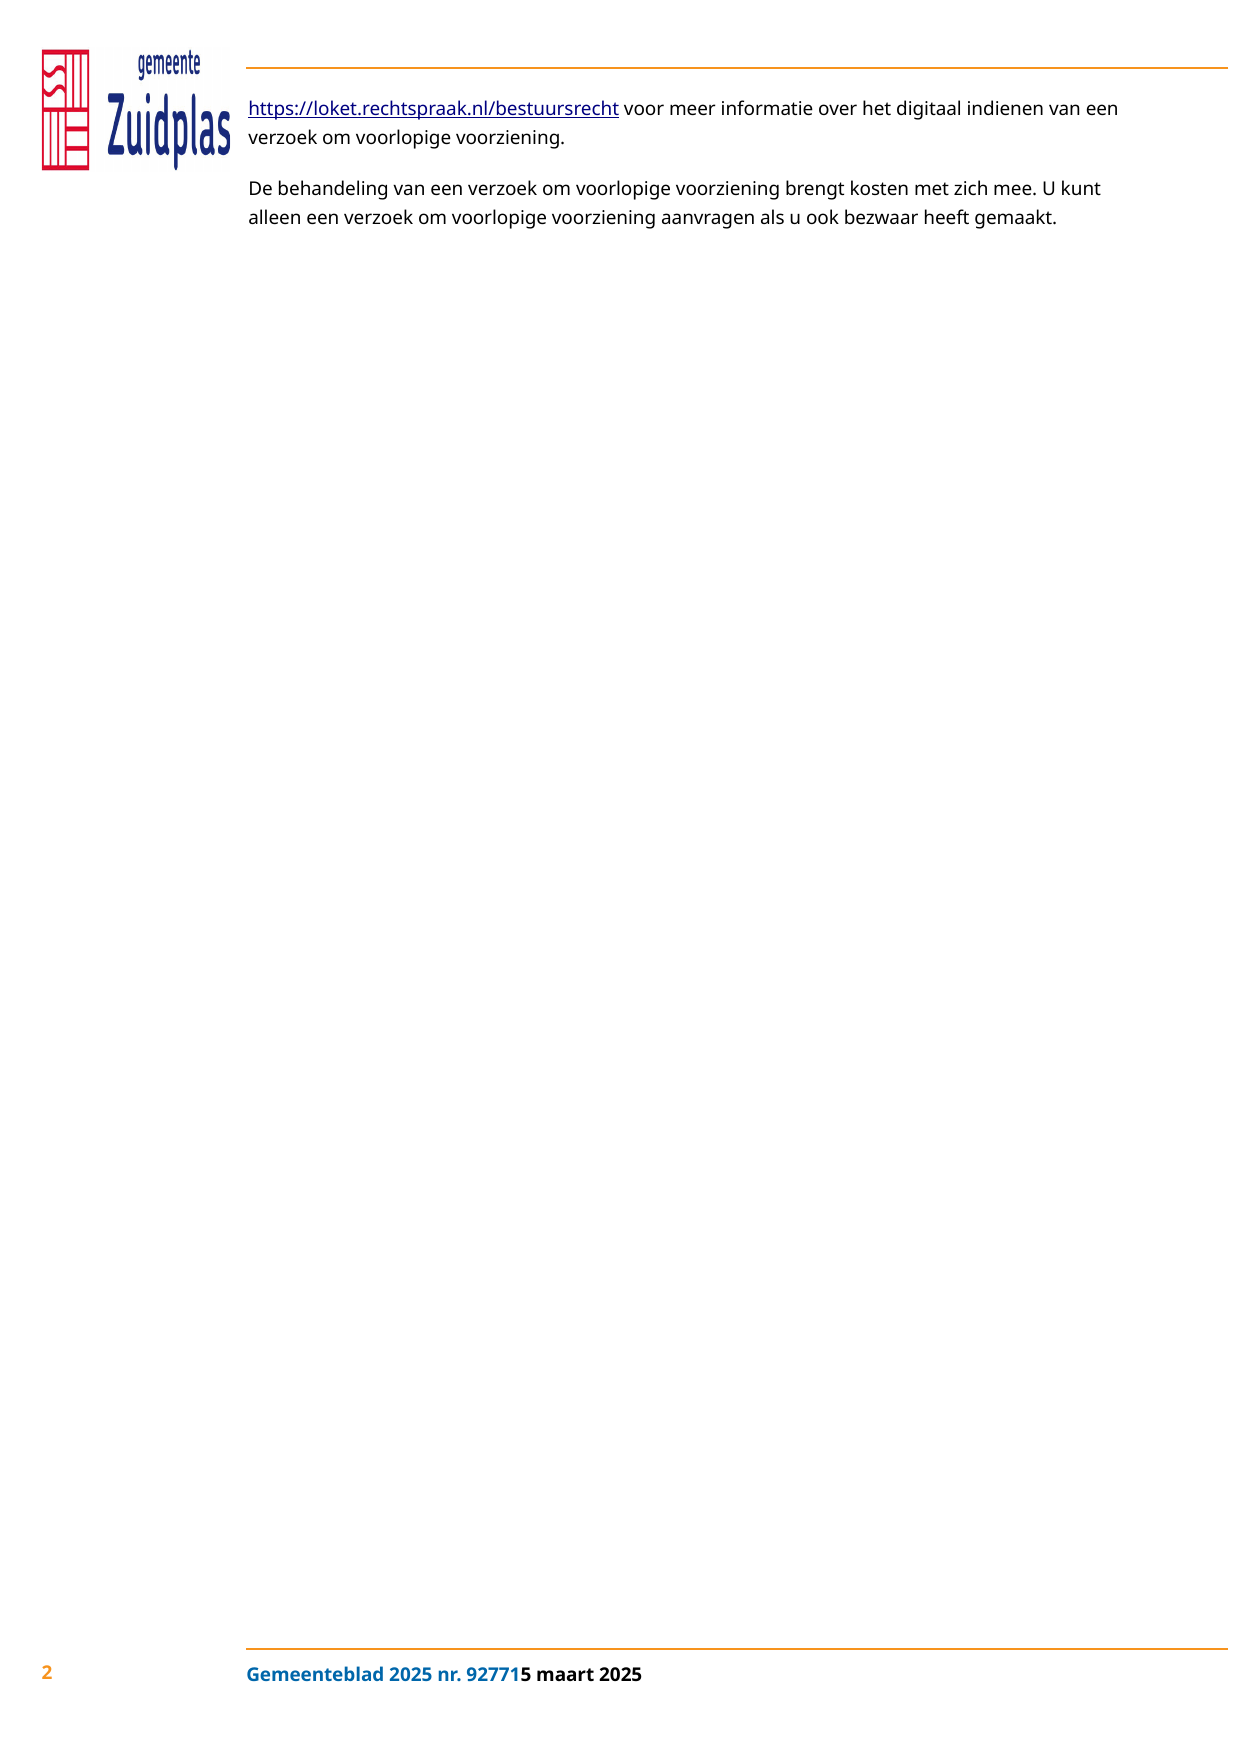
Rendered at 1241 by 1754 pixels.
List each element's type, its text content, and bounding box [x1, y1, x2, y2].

text De behandeling van een verzoek om voorlopige voorziening brengt kosten met zich mee. U kunt alleen een verzoek om voorlopige voorziening aanvragen als u ook bezwaar heeft gemaakt. [248, 175, 1152, 230]
text https://loket.rechtspraak.nl/bestuursrecht voor meer informatie over het digitaal indienen van een verzoek om voorlopige voorziening. [248, 95, 1152, 150]
picture [41, 47, 231, 172]
